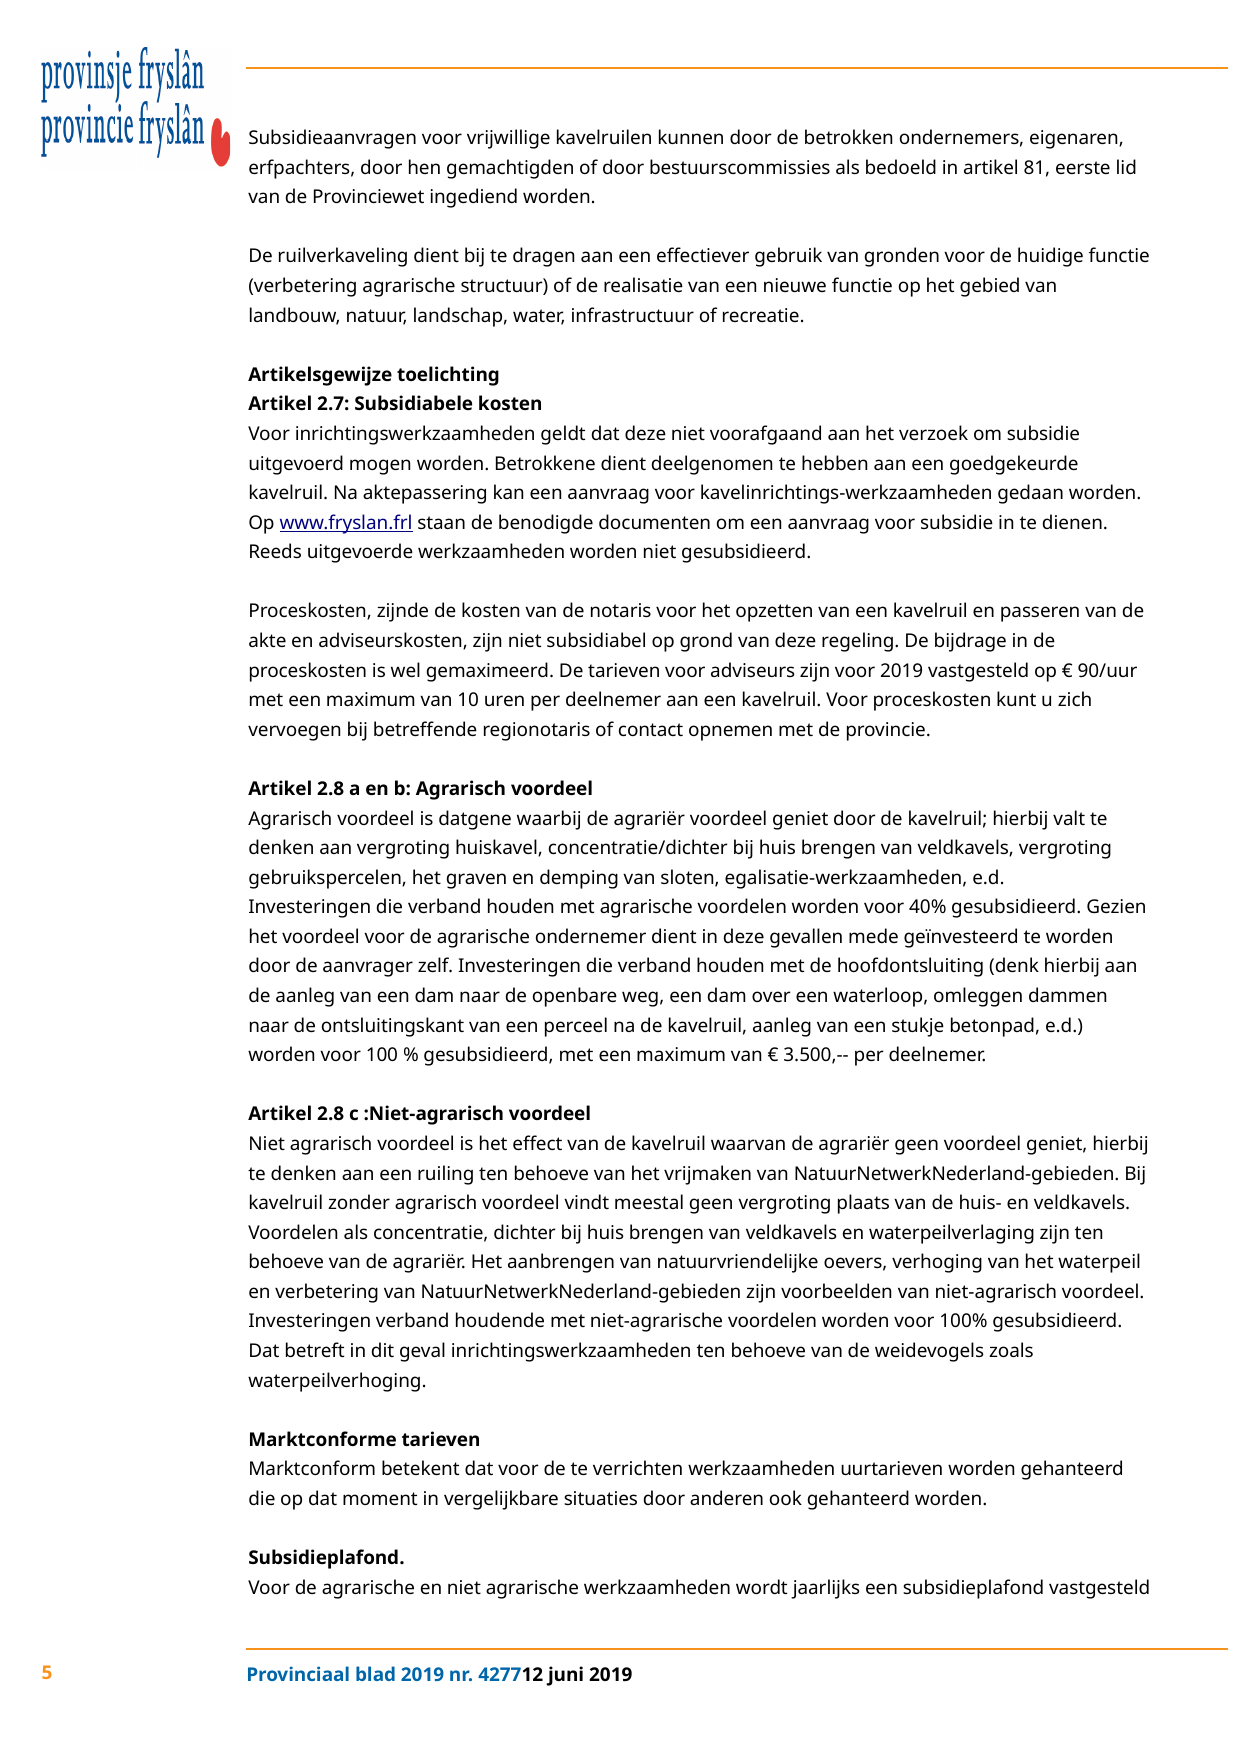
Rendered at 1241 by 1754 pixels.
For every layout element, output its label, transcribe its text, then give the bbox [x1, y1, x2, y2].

text De ruilverkaveling dient bij te dragen aan een effectiever gebruik van gronden voor de huidige functie (verbetering agrarische structuur) of de realisatie van een nieuwe functie op het gebied van landbouw, natuur, landschap, water, infrastructuur of recreatie. [248, 243, 1152, 328]
text Subsidieplafond. [248, 1544, 1152, 1570]
text Niet agrarisch voordeel is het effect van de kavelruil waarvan de agrariër geen voordeel geniet, hierbij te denken aan een ruiling ten behoeve van het vrijmaken van NatuurNetwerkNederland-gebieden. Bij kavelruil zonder agrarisch voordeel vindt meestal geen vergroting plaats van de huis- en veldkavels. Voordelen als concentratie, dichter bij huis brengen van veldkavels en waterpeilverlaging zijn ten behoeve van de agrariër. Het aanbrengen van natuurvriendelijke oevers, verhoging van het waterpeil en verbetering van NatuurNetwerkNederland-gebieden zijn voorbeelden van niet-agrarisch voordeel. Investeringen verband houdende met niet-agrarische voordelen worden voor 100% gesubsidieerd. Dat betreft in dit geval inrichtingswerkzaamheden ten behoeve van de weidevogels zoals waterpeilverhoging. [248, 1130, 1152, 1393]
text Marktconforme tarieven [248, 1426, 1152, 1452]
text Artikel 2.7: Subsidiabele kosten [248, 391, 1152, 416]
text Artikelsgewijze toelichting [248, 361, 1152, 387]
picture [41, 47, 231, 172]
text Artikel 2.8 a en b: Agrarisch voordeel [248, 775, 1152, 801]
text Artikel 2.8 c :Niet-agrarisch voordeel [248, 1101, 1152, 1126]
text Proceskosten, zijnde de kosten van de notaris voor het opzetten van een kavelruil en passeren van de akte en adviseurskosten, zijn niet subsidiabel op grond van deze regeling. De bijdrage in de proceskosten is wel gemaximeerd. De tarieven voor adviseurs zijn voor 2019 vastgesteld op € 90/uur met een maximum van 10 uren per deelnemer aan een kavelruil. Voor proceskosten kunt u zich vervoegen bij betreffende regionotaris of contact opnemen met de provincie. [248, 598, 1152, 742]
text Marktconform betekent dat voor de te verrichten werkzaamheden uurtarieven worden gehanteerd die op dat moment in vergelijkbare situaties door anderen ook gehanteerd worden. [248, 1456, 1152, 1511]
text Voor de agrarische en niet agrarische werkzaamheden wordt jaarlijks een subsidieplafond vastgesteld [248, 1574, 1152, 1600]
text Subsidieaanvragen voor vrijwillige kavelruilen kunnen door de betrokken ondernemers, eigenaren, erfpachters, door hen gemachtigden of door bestuurscommissies als bedoeld in artikel 81, eerste lid van de Provinciewet ingediend worden. [248, 124, 1152, 209]
text Investeringen die verband houden met agrarische voordelen worden voor 40% gesubsidieerd. Gezien het voordeel voor de agrarische ondernemer dient in deze gevallen mede geïnvesteerd te worden door de aanvrager zelf. Investeringen die verband houden met de hoofdontsluiting (denk hierbij aan de aanleg van een dam naar de openbare weg, een dam over een waterloop, omleggen dammen naar de ontsluitingskant van een perceel na de kavelruil, aanleg van een stukje betonpad, e.d.) worden voor 100 % gesubsidieerd, met een maximum van € 3.500,-- per deelnemer. [248, 893, 1152, 1067]
text Agrarisch voordeel is datgene waarbij de agrariër voordeel geniet door de kavelruil; hierbij valt te denken aan vergroting huiskavel, concentratie/dichter bij huis brengen van veldkavels, vergroting gebruikspercelen, het graven en demping van sloten, egalisatie-werkzaamheden, e.d. [248, 805, 1152, 890]
text Voor inrichtingswerkzaamheden geldt dat deze niet voorafgaand aan het verzoek om subsidie uitgevoerd mogen worden. Betrokkene dient deelgenomen te hebben aan een goedgekeurde kavelruil. Na aktepassering kan een aanvraag voor kavelinrichtings-werkzaamheden gedaan worden. Op www.fryslan.frl staan de benodigde documenten om een aanvraag voor subsidie in te dienen. Reeds uitgevoerde werkzaamheden worden niet gesubsidieerd. [248, 420, 1152, 564]
